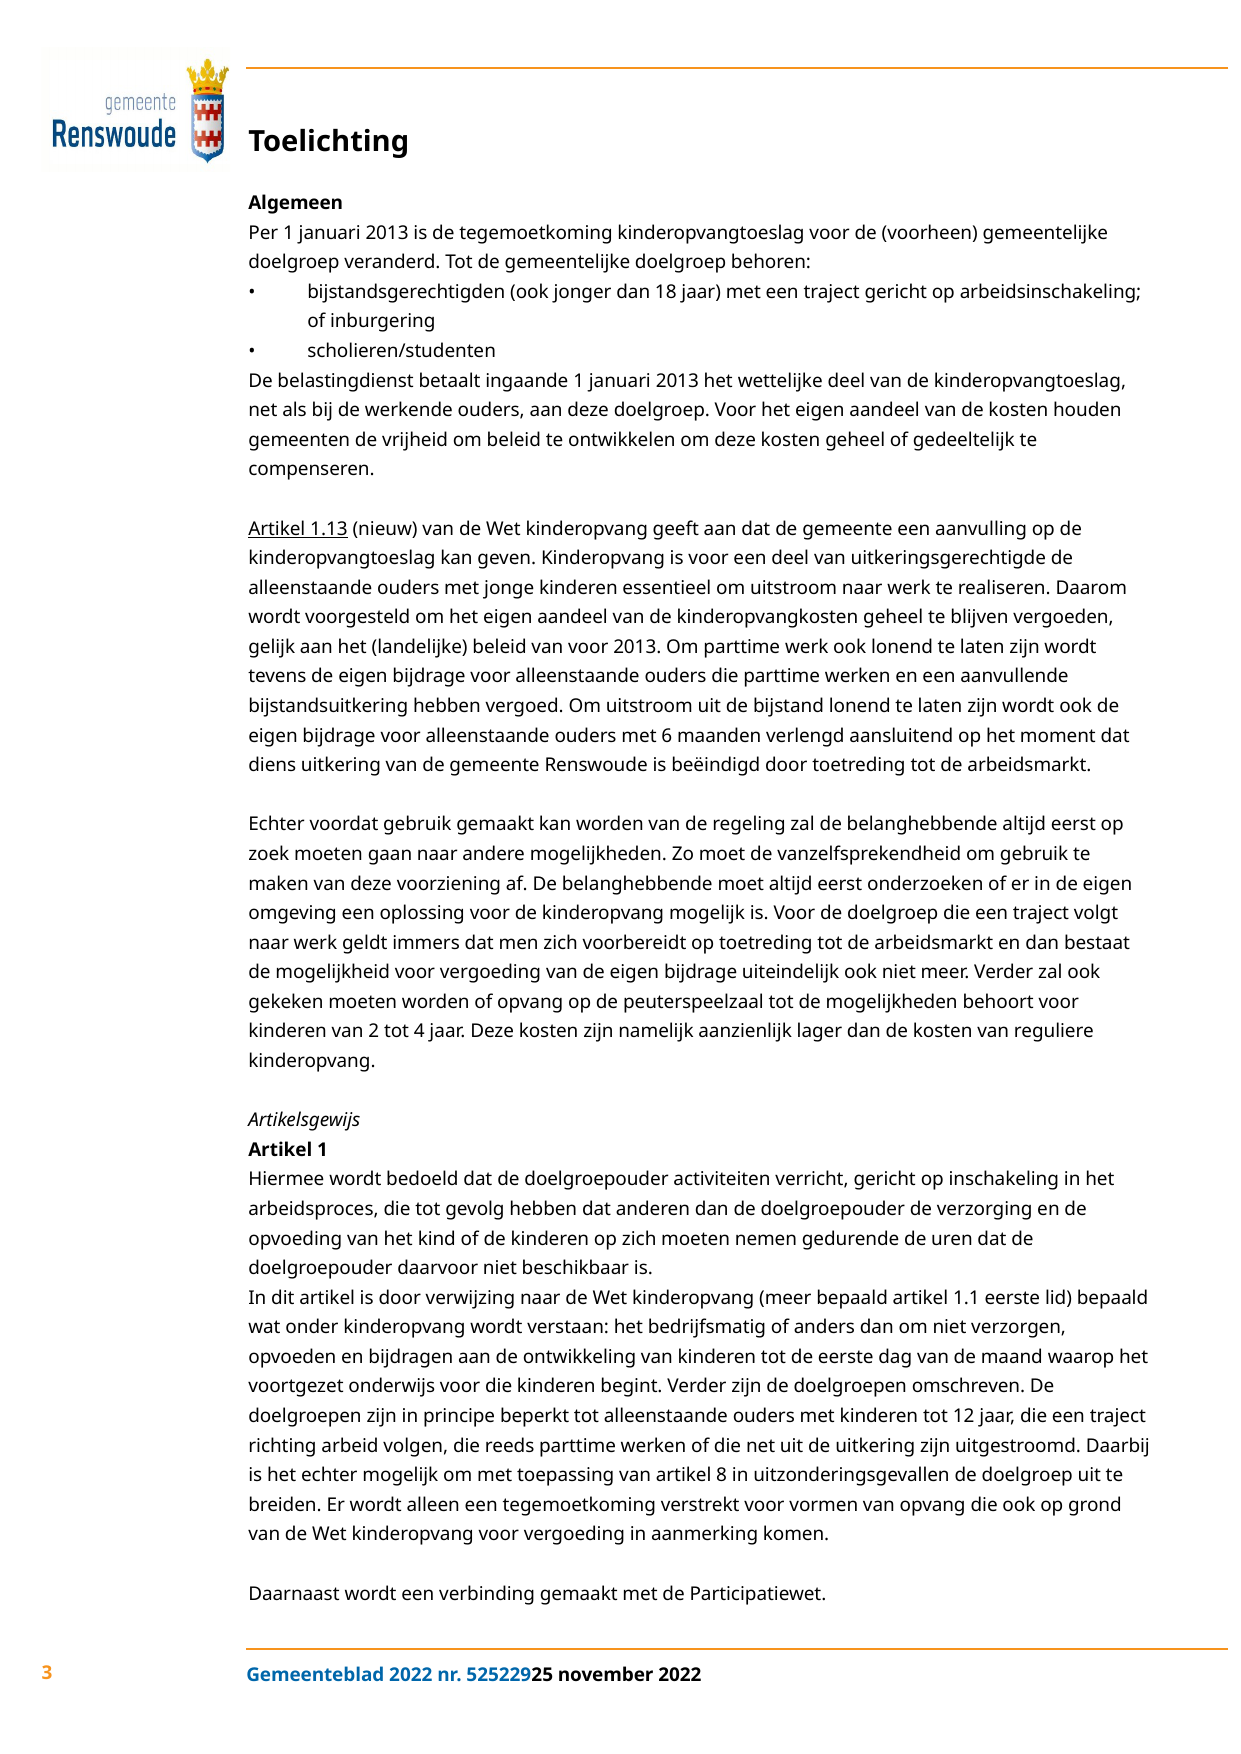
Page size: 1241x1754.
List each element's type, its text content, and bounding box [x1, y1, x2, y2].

list bijstandsgerechtigden (ook jonger dan 18 jaar) met een traject gericht op arbeidsinschakeling; of inburgering [248, 278, 1152, 333]
text Toelichting [248, 121, 1152, 160]
text Daarnaast wordt een verbinding gemaakt met de Participatiewet. [248, 1580, 1152, 1606]
text Hiermee wordt bedoeld dat de doelgroepouder activiteiten verricht, gericht op inschakeling in het arbeidsproces, die tot gevolg hebben dat anderen dan de doelgroepouder de verzorging en de opvoeding van het kind of de kinderen op zich moeten nemen gedurende de uren dat de doelgroepouder daarvoor niet beschikbaar is. [248, 1166, 1152, 1280]
text Echter voordat gebruik gemaakt kan worden van de regeling zal de belanghebbende altijd eerst op zoek moeten gaan naar andere mogelijkheden. Zo moet de vanzelfsprekendheid om gebruik te maken van deze voorziening af. De belanghebbende moet altijd eerst onderzoeken of er in de eigen omgeving een oplossing voor de kinderopvang mogelijk is. Voor de doelgroep die een traject volgt naar werk geldt immers dat men zich voorbereidt op toetreding tot de arbeidsmarkt en dan bestaat de mogelijkheid voor vergoeding van de eigen bijdrage uiteindelijk ook niet meer. Verder zal ook gekeken moeten worden of opvang op de peuterspeelzaal tot de mogelijkheden behoort voor kinderen van 2 tot 4 jaar. Deze kosten zijn namelijk aanzienlijk lager dan de kosten van reguliere kinderopvang. [248, 811, 1152, 1073]
text Artikel 1.13 (nieuw) van de Wet kinderopvang geeft aan dat de gemeente een aanvulling op de kinderopvangtoeslag kan geven. Kinderopvang is voor een deel van uitkeringsgerechtigde de alleenstaande ouders met jonge kinderen essentieel om uitstroom naar werk te realiseren. Daarom wordt voorgesteld om het eigen aandeel van de kinderopvangkosten geheel te blijven vergoeden, gelijk aan het (landelijke) beleid van voor 2013. Om parttime werk ook lonend te laten zijn wordt tevens de eigen bijdrage voor alleenstaande ouders die parttime werken en een aanvullende bijstandsuitkering hebben vergoed. Om uitstroom uit de bijstand lonend te laten zijn wordt ook de eigen bijdrage voor alleenstaande ouders met 6 maanden verlengd aansluitend op het moment dat diens uitkering van de gemeente Renswoude is beëindigd door toetreding tot de arbeidsmarkt. [248, 515, 1152, 777]
text Algemeen [248, 189, 1152, 215]
text In dit artikel is door verwijzing naar de Wet kinderopvang (meer bepaald artikel 1.1 eerste lid) bepaald wat onder kinderopvang wordt verstaan: het bedrijfsmatig of anders dan om niet verzorgen, opvoeden en bijdragen aan de ontwikkeling van kinderen tot de eerste dag van de maand waarop het voortgezet onderwijs voor die kinderen begint. Verder zijn de doelgroepen omschreven. De doelgroepen zijn in principe beperkt tot alleenstaande ouders met kinderen tot 12 jaar, die een traject richting arbeid volgen, die reeds parttime werken of die net uit de uitkering zijn uitgestroomd. Daarbij is het echter mogelijk om met toepassing van artikel 8 in uitzonderingsgevallen de doelgroep uit te breiden. Er wordt alleen een tegemoetkoming verstrekt voor vormen van opvang die ook op grond van de Wet kinderopvang voor vergoeding in aanmerking komen. [248, 1284, 1152, 1546]
list scholieren/studenten [248, 337, 1152, 363]
text Artikel 1 [248, 1136, 1152, 1162]
text Per 1 januari 2013 is de tegemoetkoming kinderopvangtoeslag voor de (voorheen) gemeentelijke doelgroep veranderd. Tot de gemeentelijke doelgroep behoren: [248, 219, 1152, 274]
text Artikelsgewijs [248, 1106, 1152, 1132]
text De belastingdienst betaalt ingaande 1 januari 2013 het wettelijke deel van de kinderopvangtoeslag, net als bij de werkende ouders, aan deze doelgroep. Voor het eigen aandeel van de kosten houden gemeenten de vrijheid om beleid te ontwikkelen om deze kosten geheel of gedeeltelijk te compenseren. [248, 367, 1152, 481]
picture [41, 47, 231, 172]
